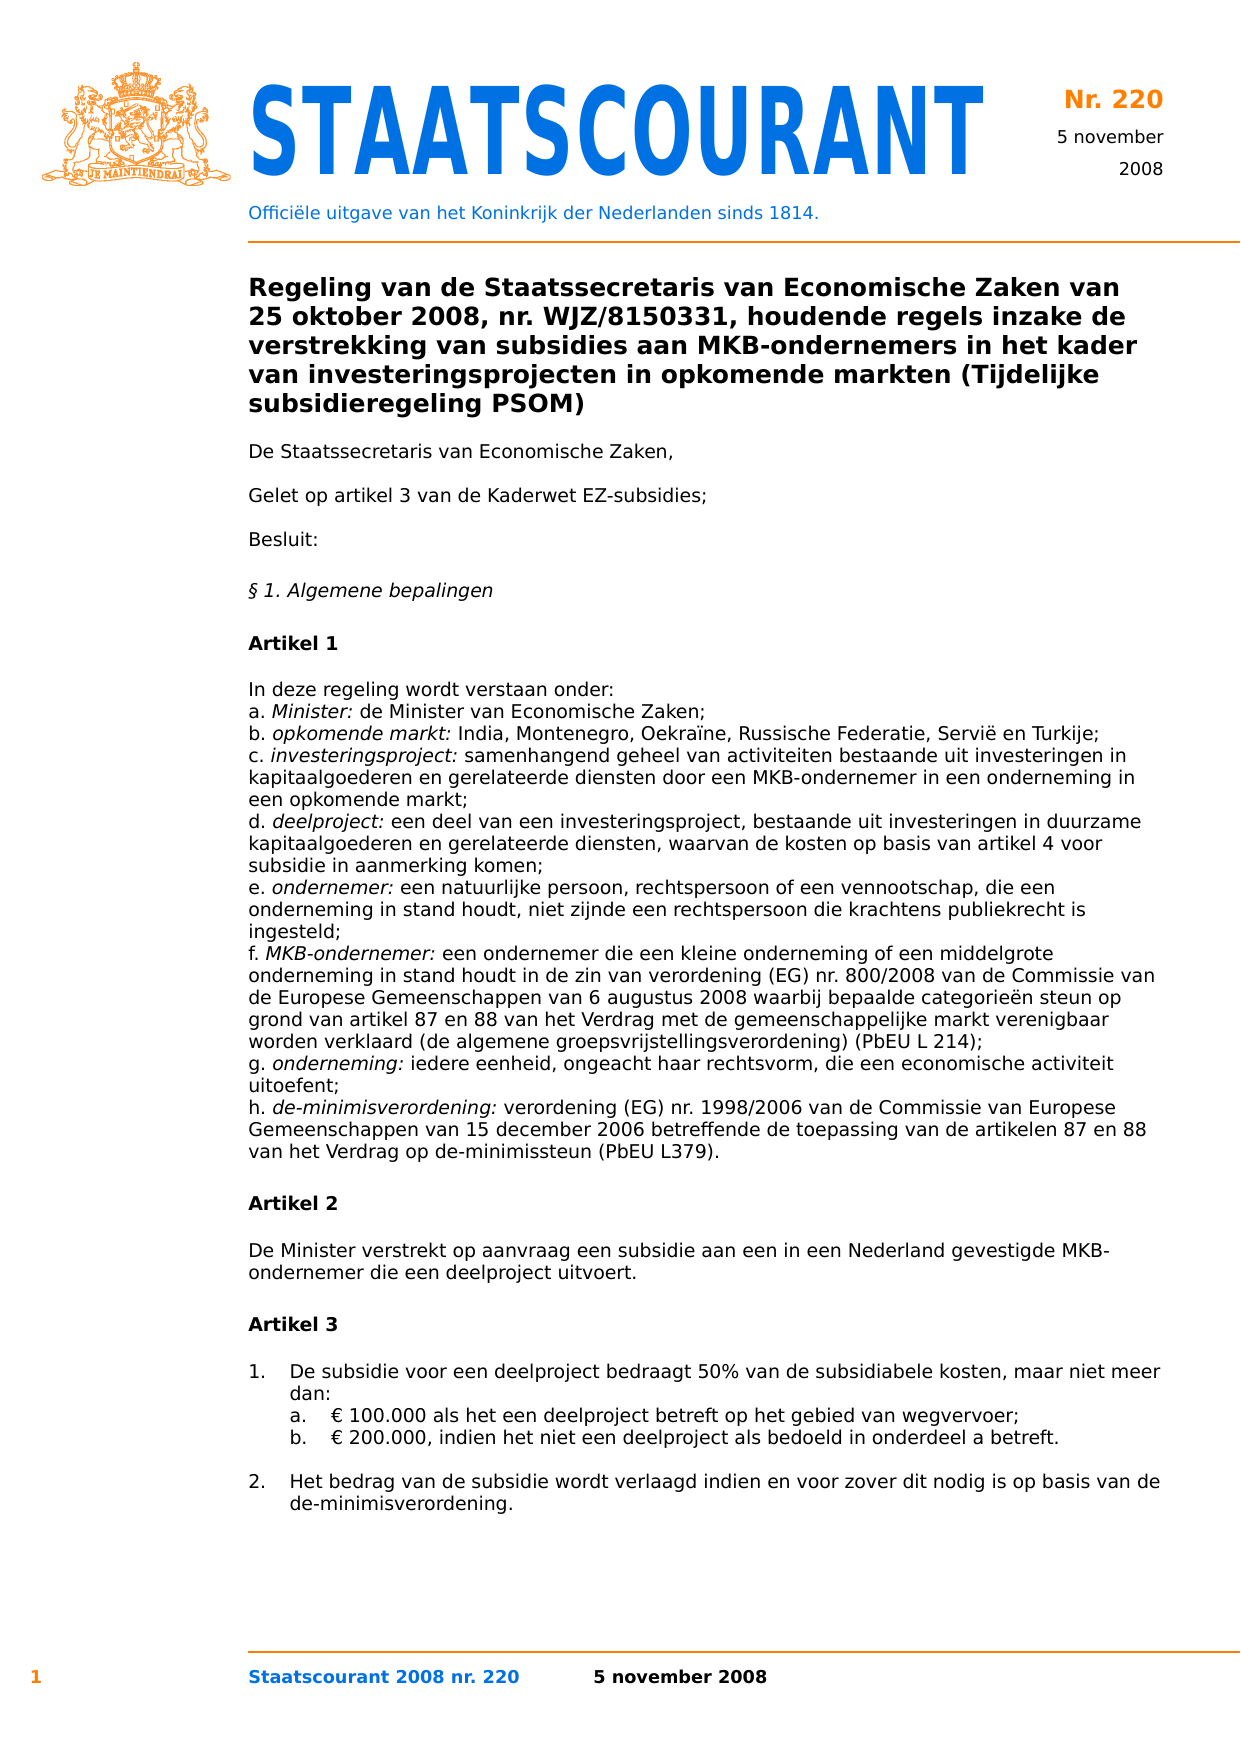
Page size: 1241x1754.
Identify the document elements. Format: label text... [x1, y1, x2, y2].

text e. ondernemer: een natuurlijke persoon, rechtspersoon of een vennootschap, die een onderneming in stand houdt, niet zijnde een rechtspersoon die krachtens publiekrecht is ingesteld; [248, 877, 1163, 943]
text g. onderneming: iedere eenheid, ongeacht haar rechtsvorm, die een economische activiteit uitoefent; [248, 1053, 1163, 1097]
text Besluit: [248, 528, 1163, 550]
text Gelet op artikel 3 van de Kaderwet EZ-subsidies; [248, 484, 1163, 507]
text a. Minister: de Minister van Economische Zaken; [248, 701, 1163, 723]
subtitle Regeling van de Staatssecretaris van Economische Zaken van 25 oktober 2008, nr. WJZ/8150331, houdende regels inzake de verstrekking van subsidies aan MKB-ondernemers in het kader van investeringsprojecten in opkomende markten (Tijdelijke subsidieregeling PSOM) [248, 273, 1163, 419]
subtitle § 1. Algemene bepalingen [248, 580, 1163, 602]
text In deze regeling wordt verstaan onder: [248, 679, 1163, 701]
text De Minister verstrekt op aanvraag een subsidie aan een in een Nederland gevestigde MKB-ondernemer die een deelproject uitvoert. [248, 1240, 1163, 1284]
text f. MKB-ondernemer: een ondernemer die een kleine onderneming of een middelgrote onderneming in stand houdt in de zin van verordening (EG) nr. 800/2008 van de Commissie van de Europese Gemeenschappen van 6 augustus 2008 waarbij bepaalde categorieën steun op grond van artikel 87 en 88 van het Verdrag met de gemeenschappelijke markt verenigbaar worden verklaard (de algemene groepsvrijstellingsverordening) (PbEU L 214); [248, 943, 1163, 1053]
table_header Nr. 220 [998, 62, 1240, 121]
table_header STAATSCOURANT [248, 62, 998, 203]
text a. € 100.000 als het een deelproject betreft op het gebied van wegvervoer; [289, 1405, 1163, 1427]
text b. € 200.000, indien het niet een deelproject als bedoeld in onderdeel a betreft. [289, 1427, 1163, 1449]
text b. opkomende markt: India, Montenegro, Oekraïne, Russische Federatie, Servië en Turkije; [248, 723, 1163, 745]
subtitle Artikel 1 [248, 632, 1163, 654]
text 2. Het bedrag van de subsidie wordt verlaagd indien en voor zover dit nodig is op basis van de de-minimisverordening. [248, 1471, 1163, 1514]
text c. investeringsproject: samenhangend geheel van activiteiten bestaande uit investeringen in kapitaalgoederen en gerelateerde diensten door een MKB-ondernemer in een onderneming in een opkomende markt; [248, 745, 1163, 811]
table_cell 5 november [998, 121, 1240, 153]
table_cell 2008 [998, 153, 1240, 203]
table_cell Officiële uitgave van het Koninkrijk der Nederlanden sinds 1814. [248, 203, 1240, 241]
subtitle Artikel 2 [248, 1193, 1163, 1215]
picture [41, 62, 231, 186]
text d. deelproject: een deel van een investeringsproject, bestaande uit investeringen in duurzame kapitaalgoederen en gerelateerde diensten, waarvan de kosten op basis van artikel 4 voor subsidie in aanmerking komen; [248, 811, 1163, 877]
subtitle Artikel 3 [248, 1314, 1163, 1336]
text h. de-minimisverordening: verordening (EG) nr. 1998/2006 van de Commissie van Europese Gemeenschappen van 15 december 2006 betreffende de toepassing van de artikelen 87 en 88 van het Verdrag op de-minimissteun (PbEU L379). [248, 1097, 1163, 1163]
table_header [25, 62, 248, 241]
text 1. De subsidie voor een deelproject bedraagt 50% van de subsidiabele kosten, maar niet meer dan: [248, 1361, 1163, 1405]
text De Staatssecretaris van Economische Zaken, [248, 441, 1163, 463]
